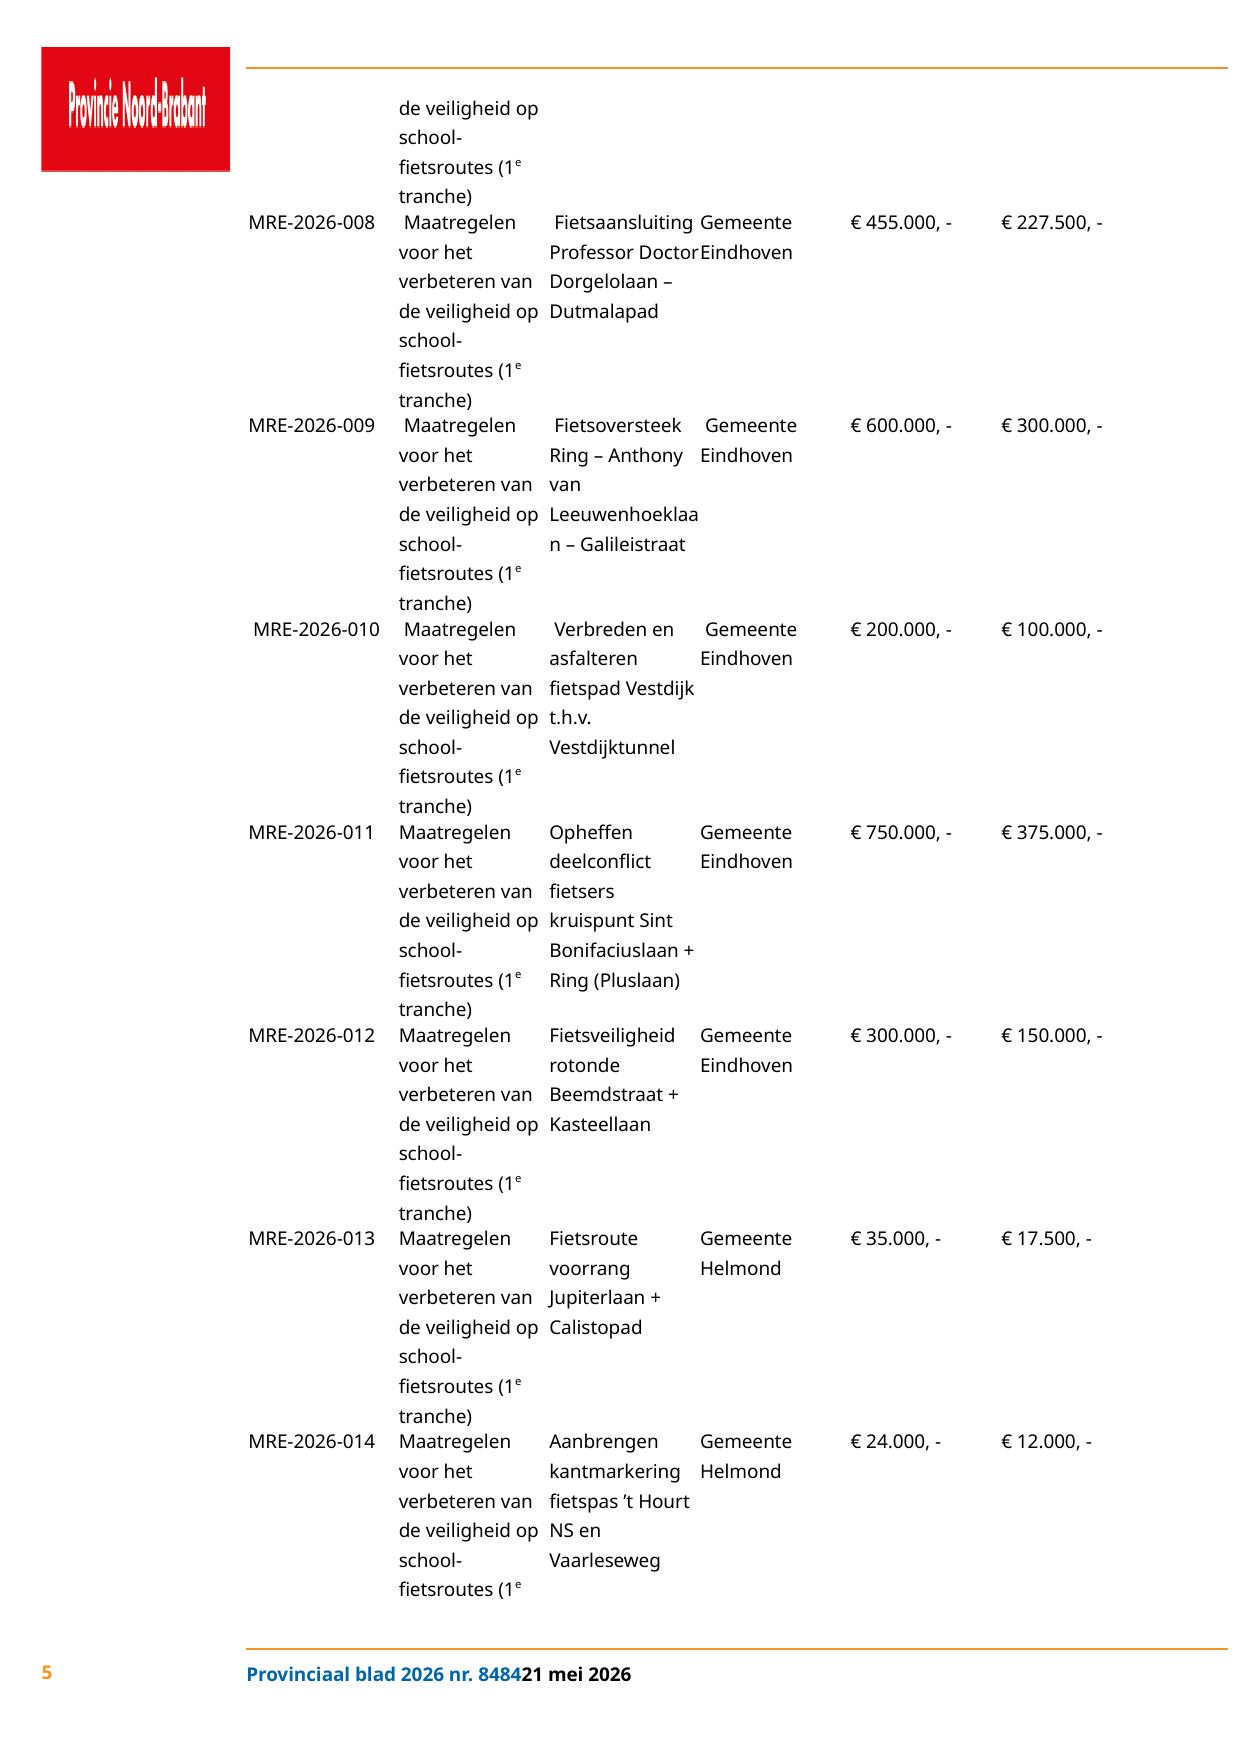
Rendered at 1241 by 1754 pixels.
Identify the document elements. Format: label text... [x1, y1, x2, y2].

table_cell Aanbrengen kantmarkering fietspas ’t Hourt NS en Vaarleseweg [549, 1429, 700, 1602]
table_cell € 12.000, - [1001, 1429, 1152, 1602]
table_cell Gemeente Helmond [700, 1429, 850, 1602]
table_cell € 600.000, - [850, 413, 1001, 616]
table_cell € 300.000, - [850, 1022, 1001, 1225]
table_cell Gemeente Eindhoven [700, 1022, 850, 1225]
table_cell Gemeente Eindhoven [700, 819, 850, 1022]
table_cell Gemeente Eindhoven [700, 209, 850, 412]
table_cell Verbreden en asfalteren fietspad Vestdijk t.h.v. Vestdijktunnel [549, 616, 700, 819]
table_cell MRE-2026-010 [248, 616, 398, 819]
table_cell Maatregelen voor het verbeteren van de veiligheid op school-fietsroutes (1e tranche) [399, 209, 549, 412]
table_cell € 150.000, - [1001, 1022, 1152, 1225]
table_cell Fietsaansluiting Professor Doctor Dorgelolaan – Dutmalapad [549, 209, 700, 412]
table_cell Fietsroute voorrang Jupiterlaan + Calistopad [549, 1225, 700, 1429]
table_cell Maatregelen voor het verbeteren van de veiligheid op school-fietsroutes (1e [399, 1429, 549, 1602]
table_cell € 24.000, - [850, 1429, 1001, 1602]
table_cell Fietsveiligheid rotonde Beemdstraat + Kasteellaan [549, 1022, 700, 1225]
table_cell Maatregelen voor het verbeteren van de veiligheid op school-fietsroutes (1e tranche) [399, 1225, 549, 1429]
table_cell € 227.500, - [1001, 209, 1152, 412]
table_cell € 750.000, - [850, 819, 1001, 1022]
table_cell [248, 95, 398, 209]
table_cell MRE-2026-014 [248, 1429, 398, 1602]
table_cell Gemeente Helmond [700, 1225, 850, 1429]
table_cell Maatregelen voor het verbeteren van de veiligheid op school-fietsroutes (1e tranche) [399, 616, 549, 819]
table_cell MRE-2026-008 [248, 209, 398, 412]
table_cell Gemeente Eindhoven [700, 616, 850, 819]
table_cell de veiligheid op school-fietsroutes (1e tranche) [399, 95, 549, 209]
table_cell € 375.000, - [1001, 819, 1152, 1022]
table_cell [850, 95, 1001, 209]
table_cell Fietsoversteek Ring – Anthony van Leeuwenhoeklaan – Galileistraat [549, 413, 700, 616]
table_cell MRE-2026-009 [248, 413, 398, 616]
table_cell [700, 95, 850, 209]
table_cell € 100.000, - [1001, 616, 1152, 819]
table_cell € 35.000, - [850, 1225, 1001, 1429]
table_cell Maatregelen voor het verbeteren van de veiligheid op school-fietsroutes (1e tranche) [399, 1022, 549, 1225]
table_cell MRE-2026-012 [248, 1022, 398, 1225]
table_cell € 17.500, - [1001, 1225, 1152, 1429]
table_cell Maatregelen voor het verbeteren van de veiligheid op school-fietsroutes (1e tranche) [399, 413, 549, 616]
picture [41, 47, 231, 172]
table_cell Gemeente Eindhoven [700, 413, 850, 616]
table_cell € 300.000, - [1001, 413, 1152, 616]
table_cell € 200.000, - [850, 616, 1001, 819]
table_cell [549, 95, 700, 209]
table_cell MRE-2026-011 [248, 819, 398, 1022]
table_cell [1001, 95, 1152, 209]
table_cell MRE-2026-013 [248, 1225, 398, 1429]
table_cell Opheffen deelconflict fietsers kruispunt Sint Bonifaciuslaan + Ring (Pluslaan) [549, 819, 700, 1022]
table_cell € 455.000, - [850, 209, 1001, 412]
table_cell Maatregelen voor het verbeteren van de veiligheid op school-fietsroutes (1e tranche) [399, 819, 549, 1022]
